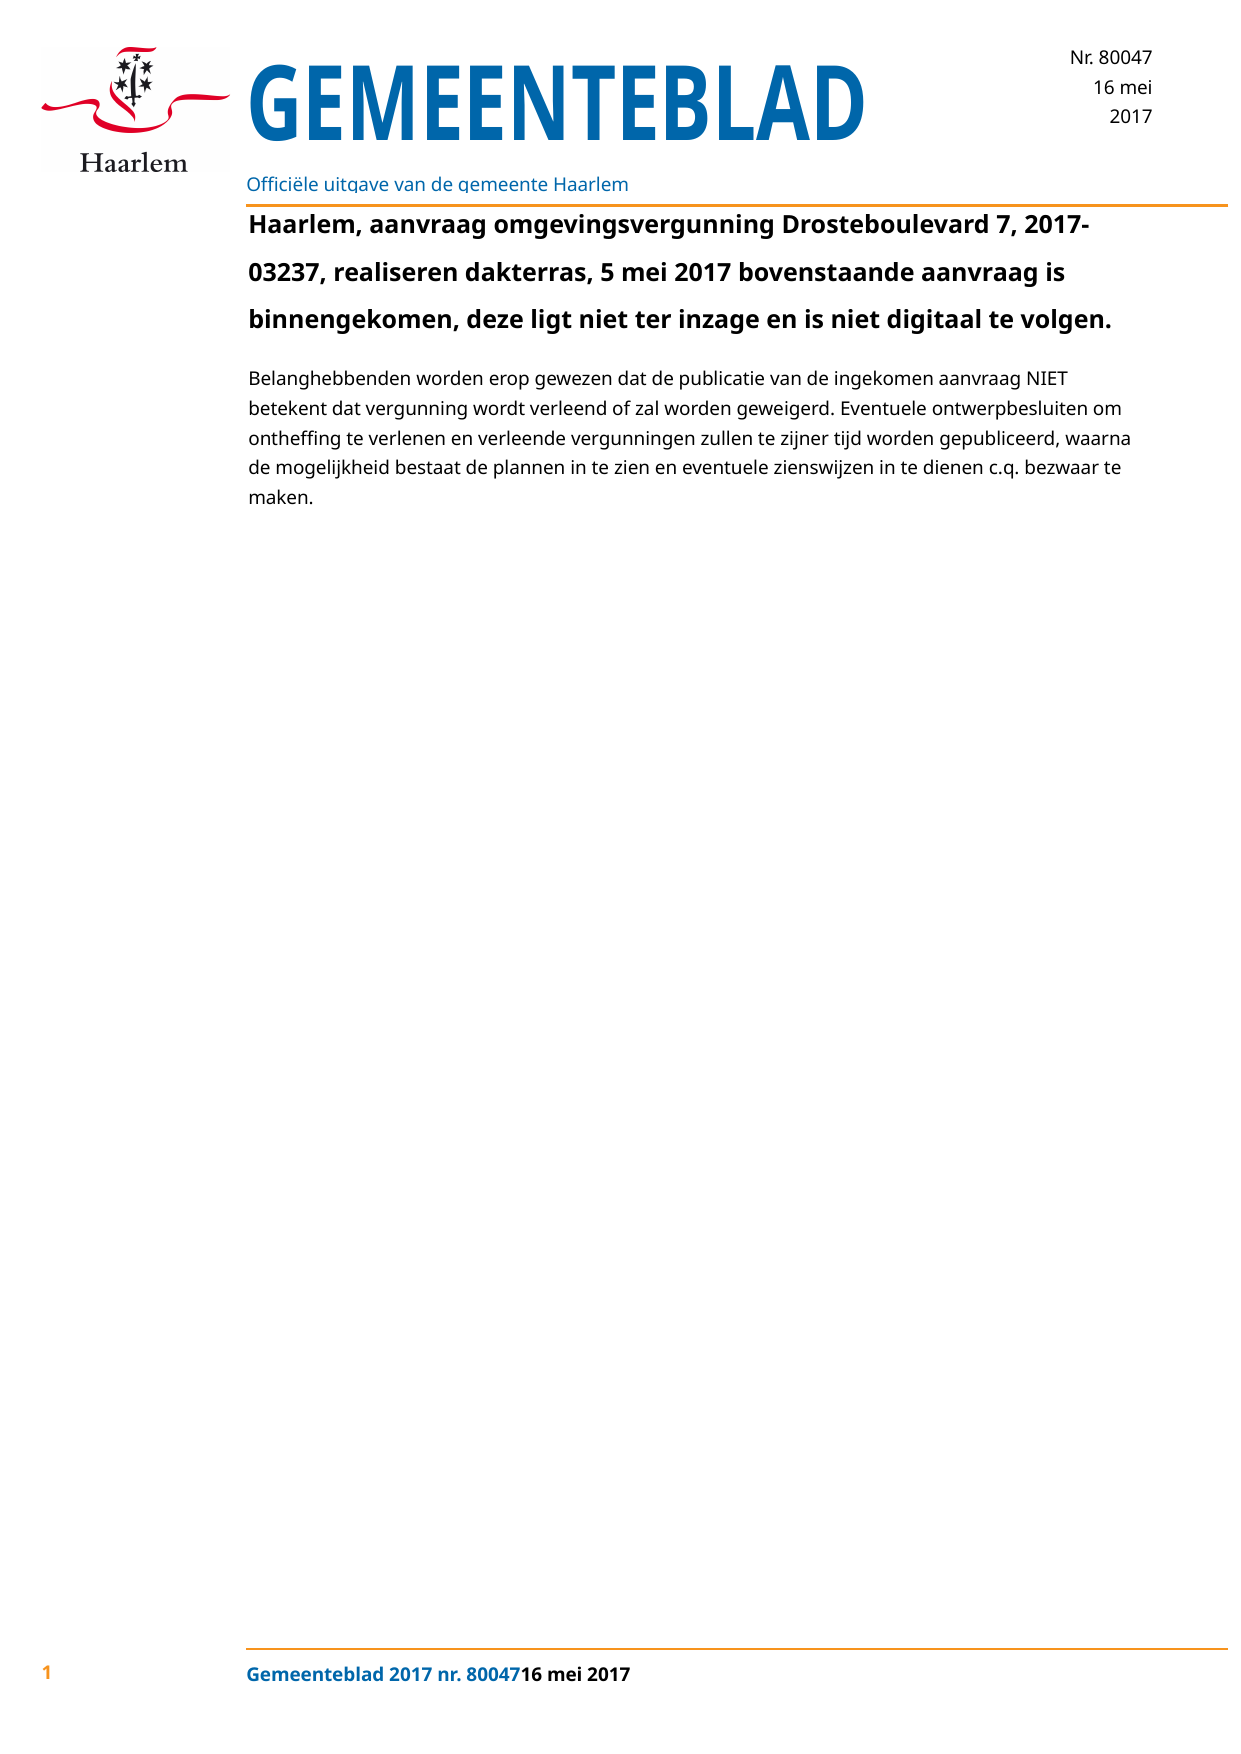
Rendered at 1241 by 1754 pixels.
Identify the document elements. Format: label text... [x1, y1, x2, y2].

text Belanghebbenden worden erop gewezen dat de publicatie van de ingekomen aanvraag NIET betekent dat vergunning wordt verleend of zal worden geweigerd. Eventuele ontwerpbesluiten om ontheffing te verlenen en verleende vergunningen zullen te zijner tijd worden gepubliceerd, waarna de mogelijkheid bestaat de plannen in te zien en eventuele zienswijzen in te dienen c.q. bezwaar te maken. [248, 366, 1152, 509]
picture [41, 47, 231, 172]
text Haarlem, aanvraag omgevingsvergunning Drosteboulevard 7, 2017-03237, realiseren dakterras, 5 mei 2017 bovenstaande aanvraag is binnengekomen, deze ligt niet ter inzage en is niet digitaal te volgen. [248, 207, 1152, 336]
